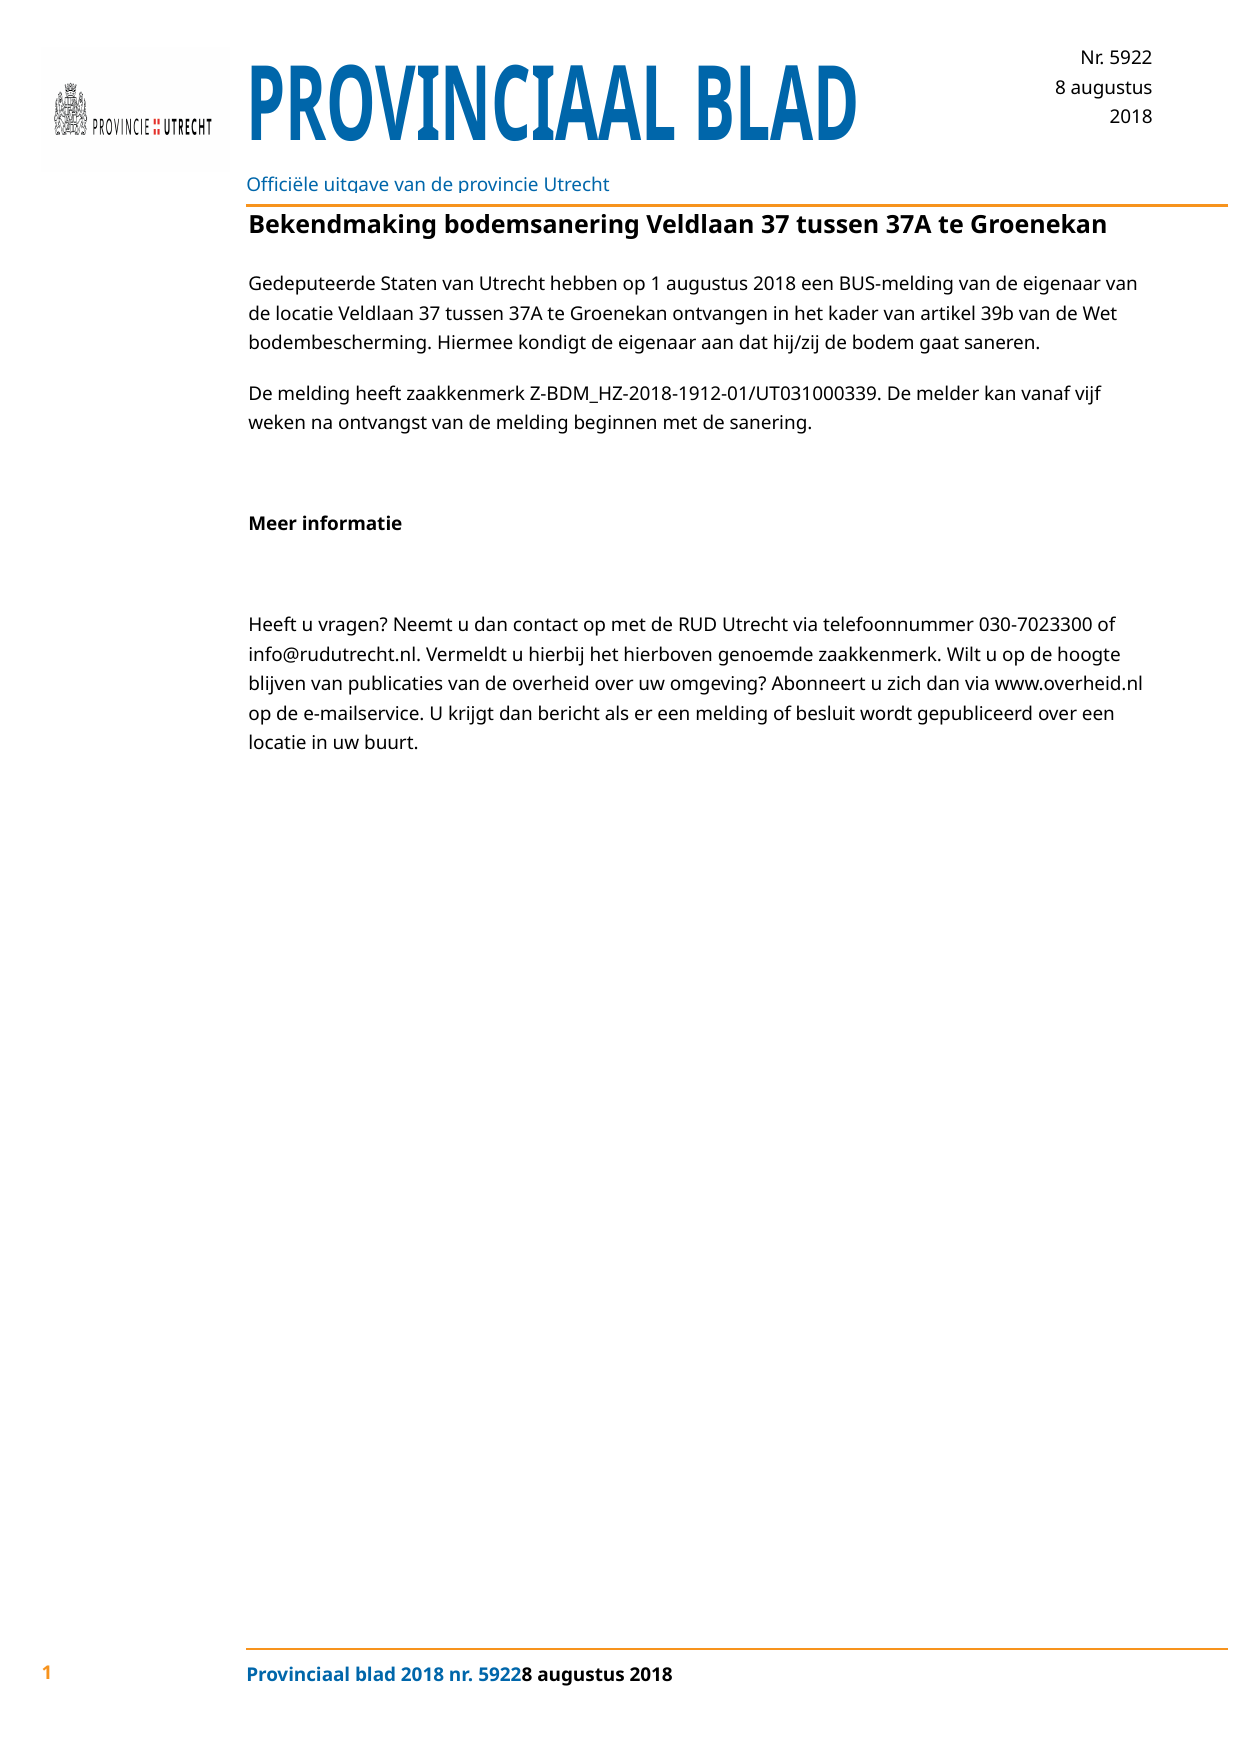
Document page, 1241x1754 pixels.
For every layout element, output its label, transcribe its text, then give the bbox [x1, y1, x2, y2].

text Meer informatie [248, 510, 1152, 536]
text De melding heeft zaakkenmerk Z-BDM_HZ-2018-1912-01/UT031000339. De melder kan vanaf vijf weken na ontvangst van de melding beginnen met de sanering. [248, 380, 1152, 435]
text Gedeputeerde Staten van Utrecht hebben op 1 augustus 2018 een BUS-melding van de eigenaar van de locatie Veldlaan 37 tussen 37A te Groenekan ontvangen in het kader van artikel 39b van de Wet bodembescherming. Hiermee kondigt de eigenaar aan dat hij/zij de bodem gaat saneren. [248, 270, 1152, 355]
picture [41, 47, 231, 172]
text Bekendmaking bodemsanering Veldlaan 37 tussen 37A te Groenekan [248, 207, 1152, 241]
text Heeft u vragen? Neemt u dan contact op met de RUD Utrecht via telefoonnummer 030-7023300 of info@rudutrecht.nl. Vermeldt u hierbij het hierboven genoemde zaakkenmerk. Wilt u op de hoogte blijven van publicaties van de overheid over uw omgeving? Abonneert u zich dan via www.overheid.nl op de e-mailservice. U krijgt dan bericht als er een melding of besluit wordt gepubliceerd over een locatie in uw buurt. [248, 611, 1152, 755]
